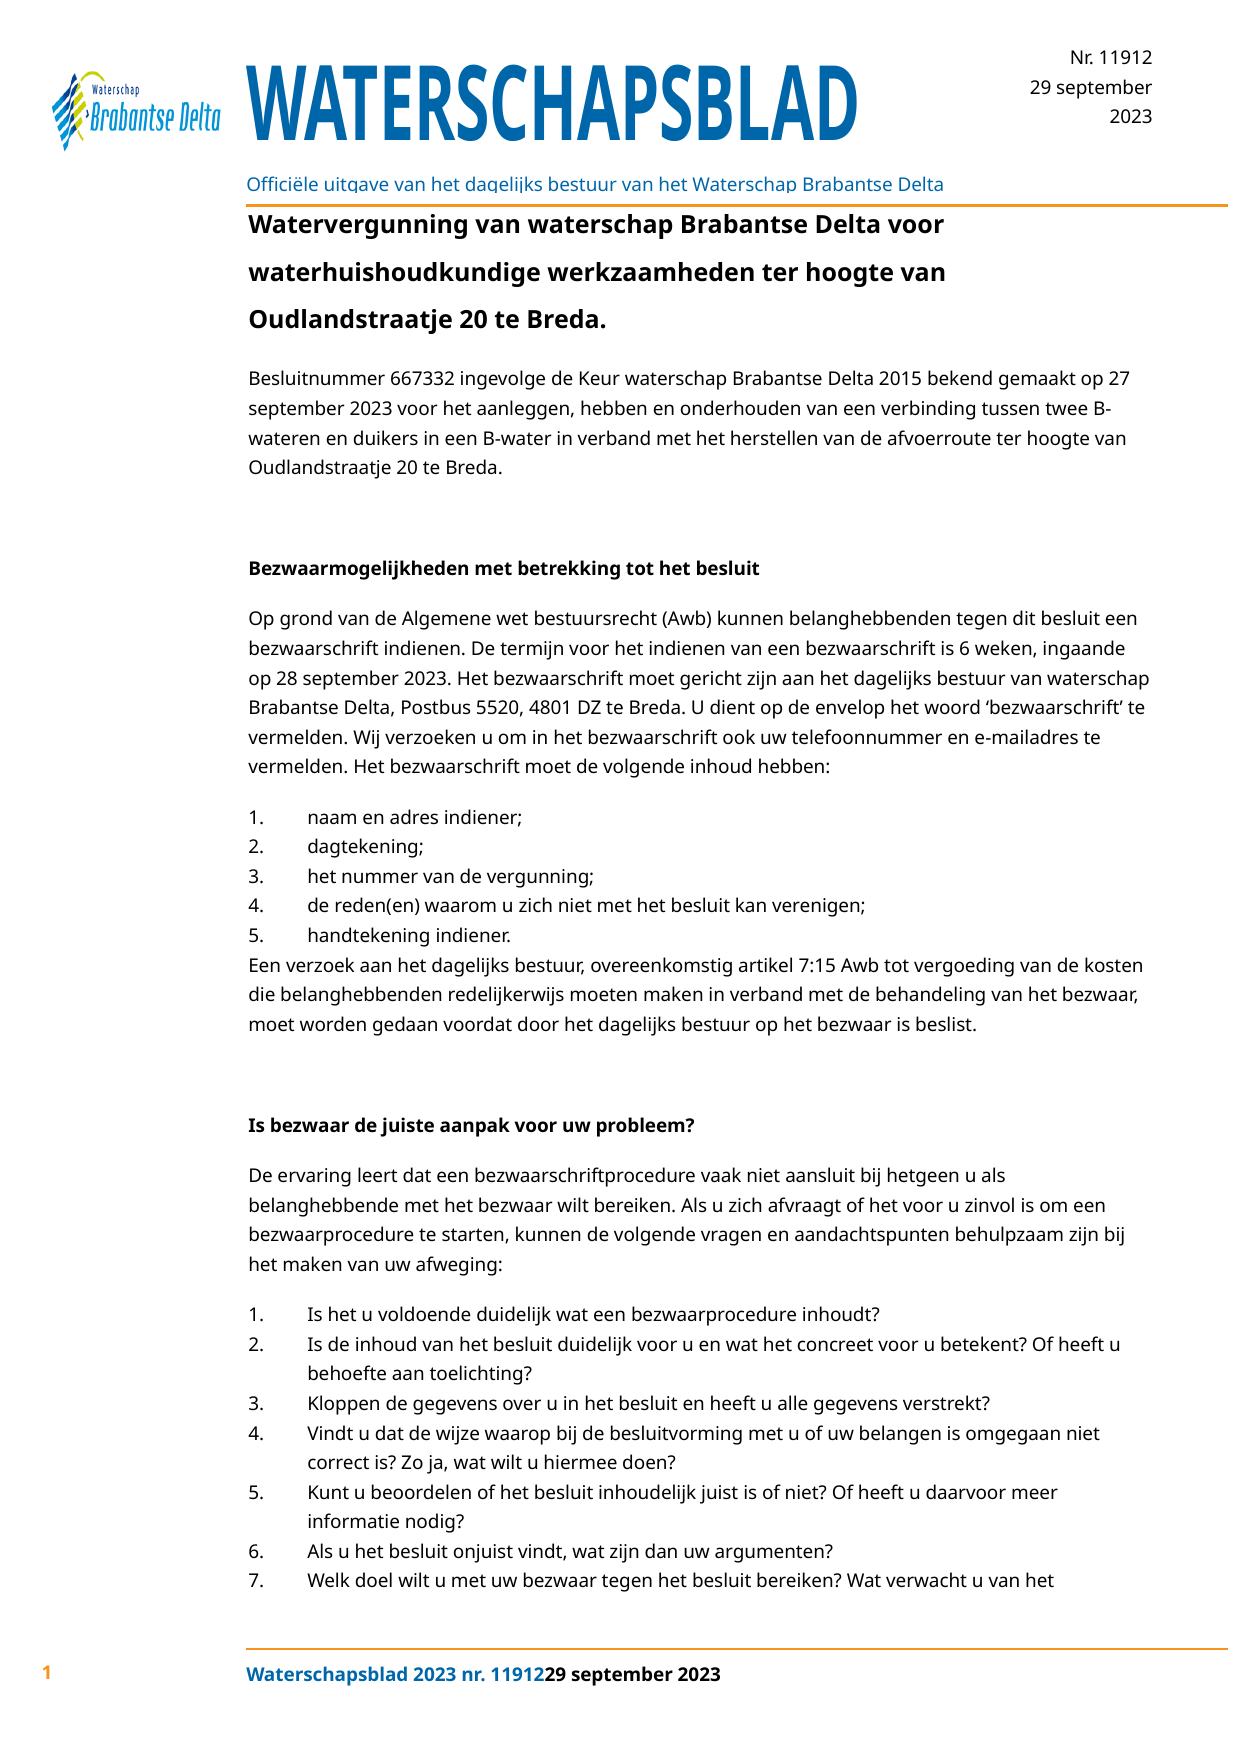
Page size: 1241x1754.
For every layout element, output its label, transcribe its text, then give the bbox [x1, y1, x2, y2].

text Op grond van de Algemene wet bestuursrecht (Awb) kunnen belanghebbenden tegen dit besluit een bezwaarschrift indienen. De termijn voor het indienen van een bezwaarschrift is 6 weken, ingaande op 28 september 2023. Het bezwaarschrift moet gericht zijn aan het dagelijks bestuur van waterschap Brabantse Delta, Postbus 5520, 4801 DZ te Breda. U dient op de envelop het woord ‘bezwaarschrift’ te vermelden. Wij verzoeken u om in het bezwaarschrift ook uw telefoonnummer en e‑mailadres te vermelden. Het bezwaarschrift moet de volgende inhoud hebben: [248, 606, 1152, 779]
list het nummer van de vergunning; [248, 863, 1152, 889]
list Als u het besluit onjuist vindt, wat zijn dan uw argumenten? [248, 1538, 1152, 1564]
list dagtekening; [248, 833, 1152, 859]
text Watervergunning van waterschap Brabantse Delta voor waterhuishoudkundige werkzaamheden ter hoogte van Oudlandstraatje 20 te Breda. [248, 207, 1152, 336]
text De ervaring leert dat een bezwaarschriftprocedure vaak niet aansluit bij hetgeen u als belanghebbende met het bezwaar wilt bereiken. Als u zich afvraagt of het voor u zinvol is om een bezwaarprocedure te starten, kunnen de volgende vragen en aandachtspunten behulpzaam zijn bij het maken van uw afweging: [248, 1162, 1152, 1277]
list Kloppen de gegevens over u in het besluit en heeft u alle gegevens verstrekt? [248, 1390, 1152, 1416]
list handtekening indiener. [248, 922, 1152, 948]
list Vindt u dat de wijze waarop bij de besluitvorming met u of uw belangen is omgegaan niet correct is? Zo ja, wat wilt u hiermee doen? [248, 1420, 1152, 1475]
text Een verzoek aan het dagelijks bestuur, overeenkomstig artikel 7:15 Awb tot vergoeding van de kosten die belanghebbenden redelijkerwijs moeten maken in verband met de behandeling van het bezwaar, moet worden gedaan voordat door het dagelijks bestuur op het bezwaar is beslist. [248, 952, 1152, 1037]
text Is bezwaar de juiste aanpak voor uw probleem? [248, 1112, 1152, 1137]
list naam en adres indiener; [248, 804, 1152, 829]
picture [41, 47, 231, 172]
text Besluitnummer 667332 ingevolge de Keur waterschap Brabantse Delta 2015 bekend gemaakt op 27 september 2023 voor het aanleggen, hebben en onderhouden van een verbinding tussen twee B-wateren en duikers in een B-water in verband met het herstellen van de afvoerroute ter hoogte van Oudlandstraatje 20 te Breda. [248, 366, 1152, 480]
list Welk doel wilt u met uw bezwaar tegen het besluit bereiken? Wat verwacht u van het [248, 1568, 1152, 1593]
list Kunt u beoordelen of het besluit inhoudelijk juist is of niet? Of heeft u daarvoor meer informatie nodig? [248, 1479, 1152, 1534]
text Bezwaarmogelijkheden met betrekking tot het besluit [248, 555, 1152, 581]
list de reden(en) waarom u zich niet met het besluit kan verenigen; [248, 893, 1152, 918]
list Is het u voldoende duidelijk wat een bezwaarprocedure inhoudt? [248, 1301, 1152, 1327]
list Is de inhoud van het besluit duidelijk voor u en wat het concreet voor u betekent? Of heeft u behoefte aan toelichting? [248, 1331, 1152, 1386]
